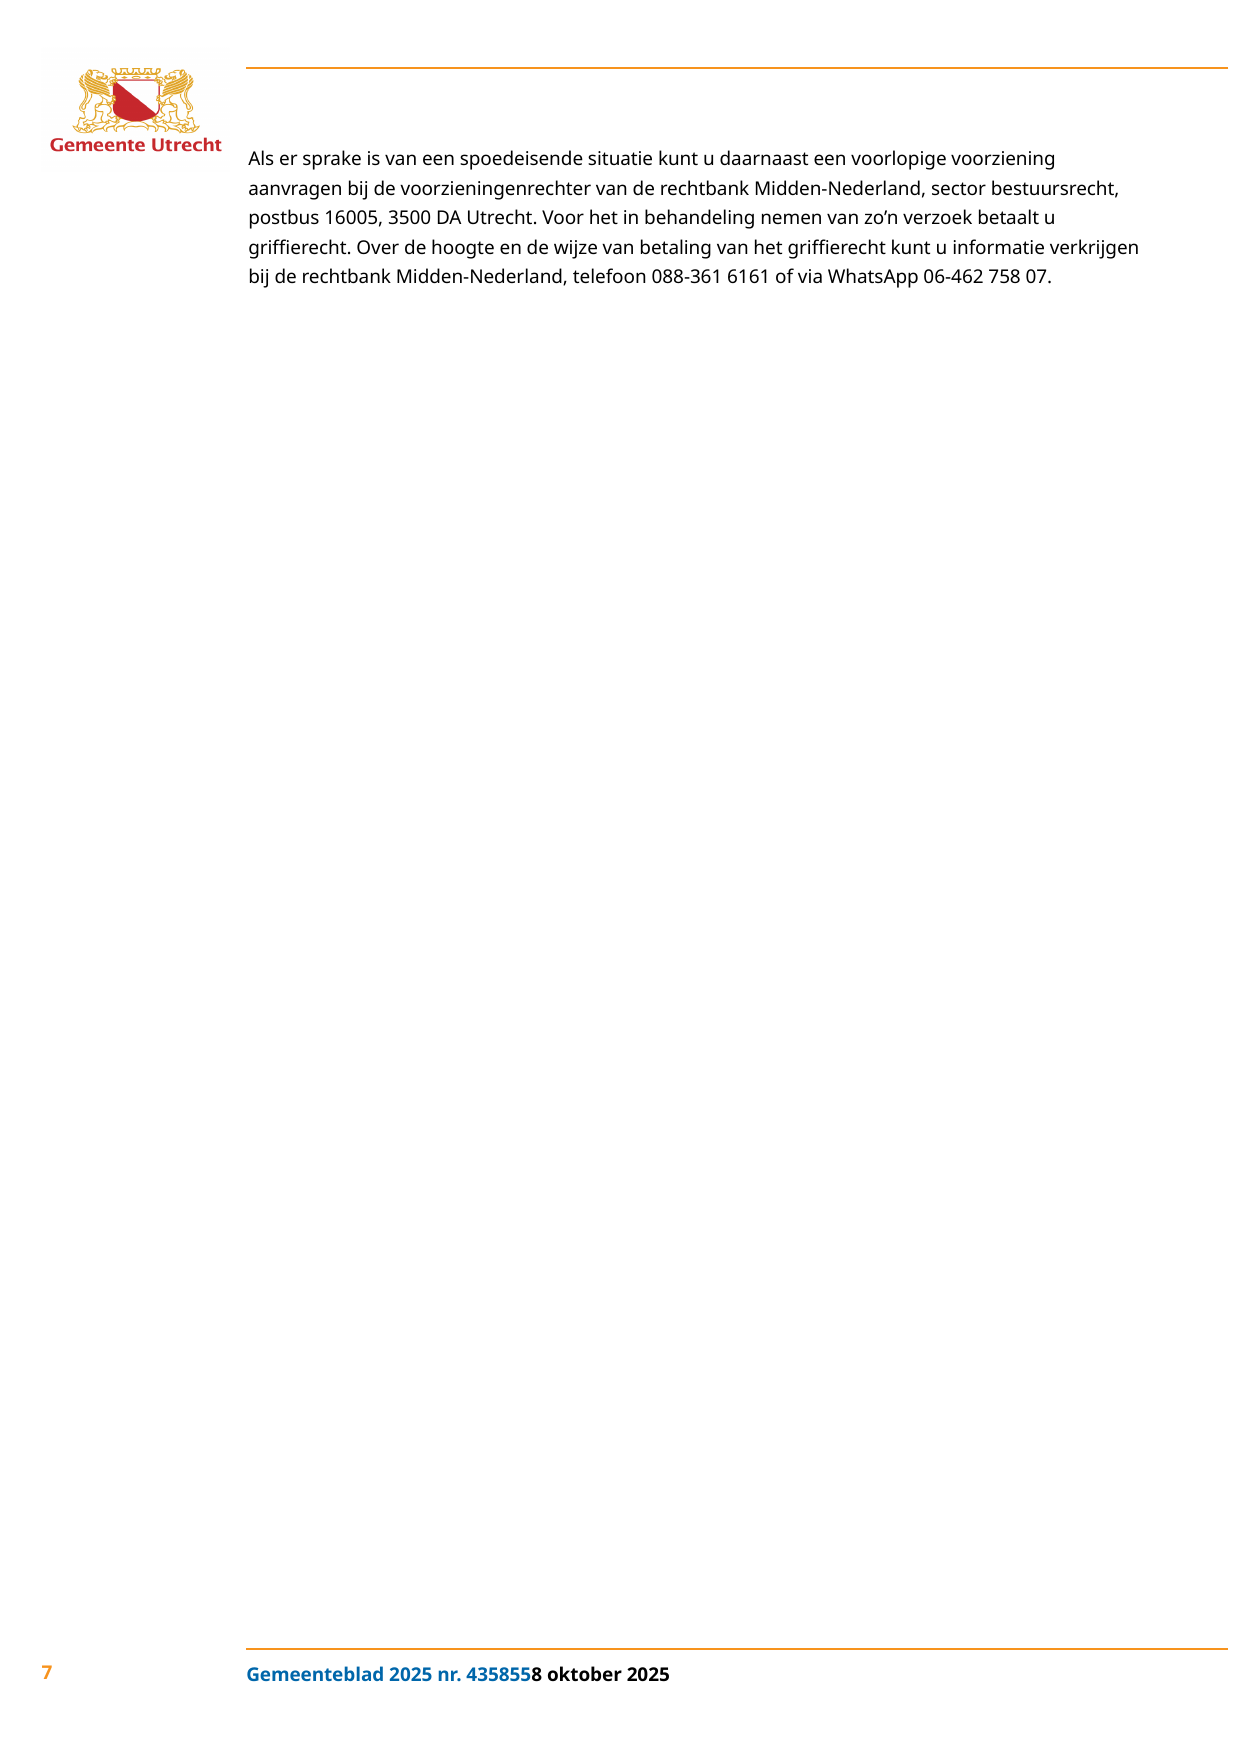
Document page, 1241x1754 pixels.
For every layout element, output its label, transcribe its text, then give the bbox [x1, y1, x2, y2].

text Als er sprake is van een spoedeisende situatie kunt u daarnaast een voorlopige voorziening aanvragen bij de voorzieningenrechter van de rechtbank Midden-Nederland, sector bestuursrecht, postbus 16005, 3500 DA Utrecht. Voor het in behandeling nemen van zo’n verzoek betaalt u griffierecht. Over de hoogte en de wijze van betaling van het griffierecht kunt u informatie verkrijgen bij de rechtbank Midden-Nederland, telefoon 088-361 6161 of via WhatsApp 06-462 758 07. [248, 145, 1152, 289]
picture [41, 47, 231, 172]
